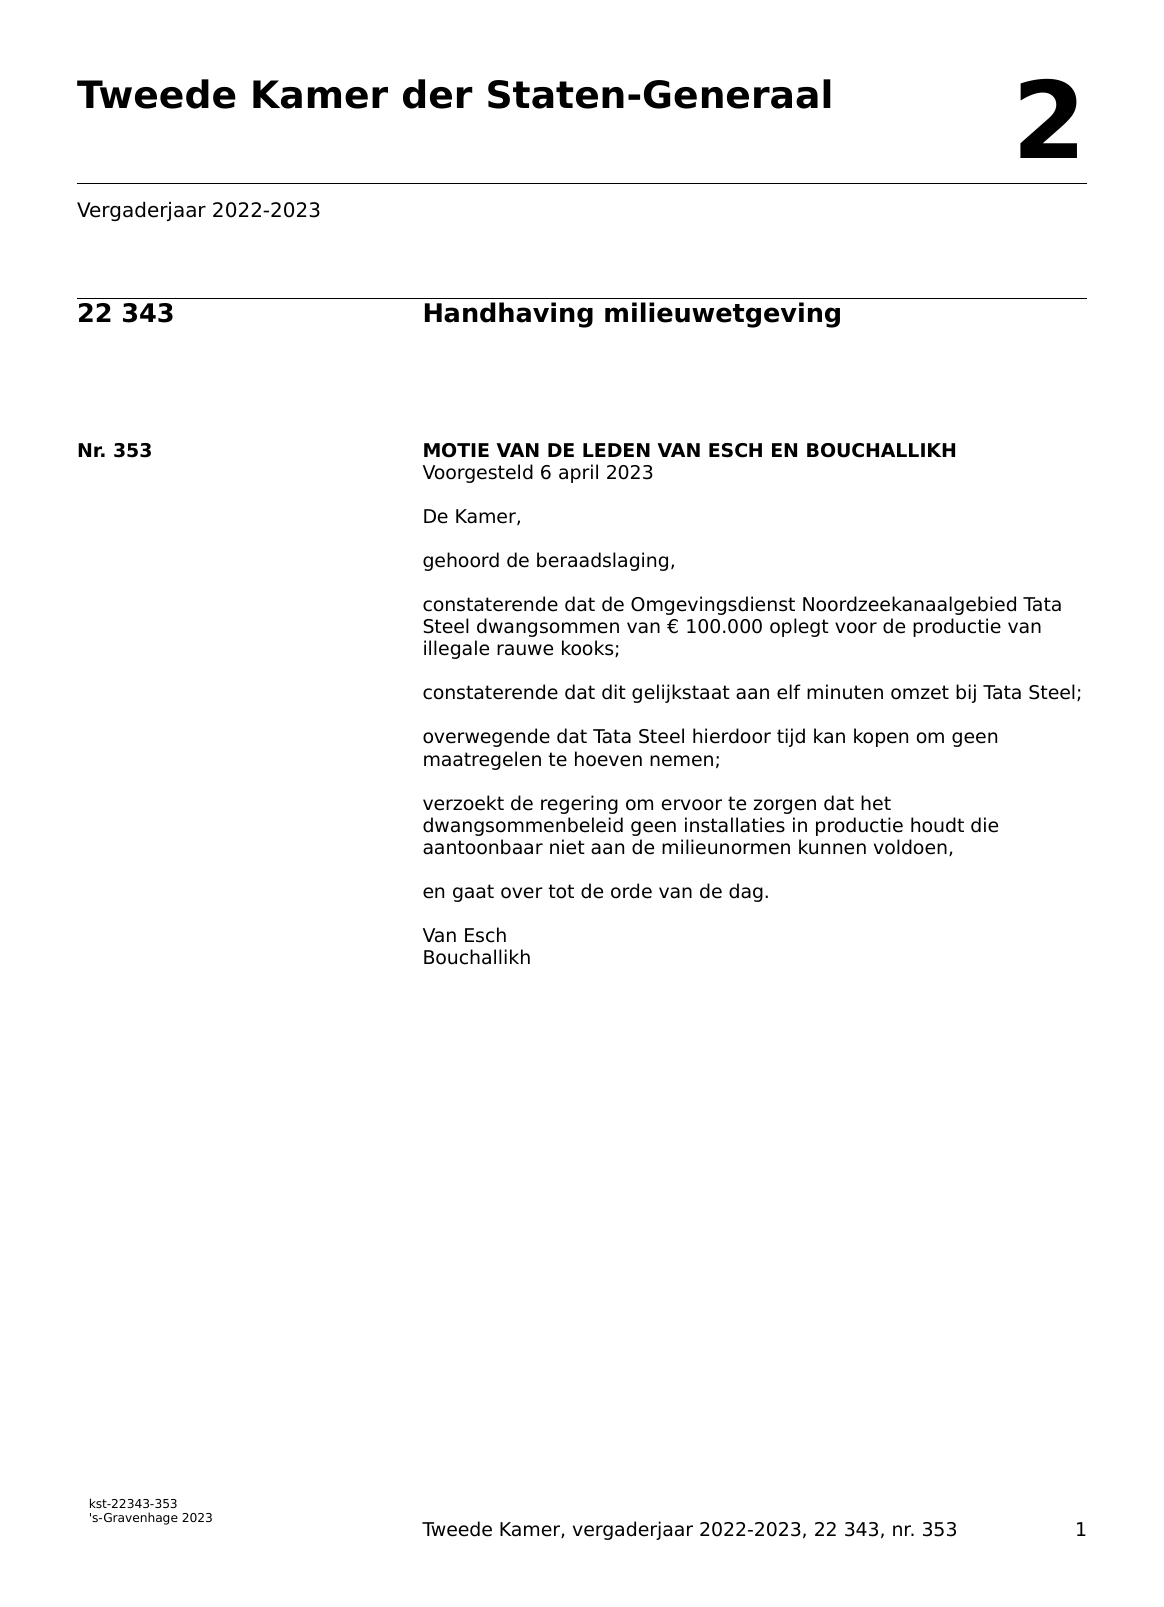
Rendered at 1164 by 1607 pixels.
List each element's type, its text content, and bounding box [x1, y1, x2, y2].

text Voorgesteld 6 april 2023 [422, 462, 1087, 484]
text verzoekt de regering om ervoor te zorgen dat het dwangsommenbeleid geen installaties in productie houdt die aantoonbaar niet aan de milieunormen kunnen voldoen, [422, 793, 1087, 858]
text overwegende dat Tata Steel hierdoor tijd kan kopen om geen maatregelen te hoeven nemen; [422, 726, 1087, 770]
text constaterende dat dit gelijkstaat aan elf minuten omzet bij Tata Steel; [422, 682, 1087, 704]
text Van Esch [422, 925, 1087, 947]
text De Kamer, [422, 506, 1087, 528]
text kst-22343-353 [88, 1497, 323, 1511]
text gehoord de beraadslaging, [422, 550, 1087, 572]
table_cell Vergaderjaar 2022-2023 [77, 184, 1087, 298]
text 's-Gravenhage 2023 [88, 1511, 323, 1525]
table_header Tweede Kamer der Staten-Generaal [77, 59, 886, 183]
text Bouchallikh [422, 947, 1087, 969]
subtitle Nr. 353 MOTIE VAN DE LEDEN VAN ESCH EN BOUCHALLIKH [77, 440, 1087, 462]
subtitle 22 343 Handhaving milieuwetgeving [77, 299, 1087, 329]
table_header 2 [886, 59, 1087, 183]
text en gaat over tot de orde van de dag. [422, 881, 1087, 903]
text constaterende dat de Omgevingsdienst Noordzeekanaalgebied Tata Steel dwangsommen van € 100.000 oplegt voor de productie van illegale rauwe kooks; [422, 594, 1087, 660]
